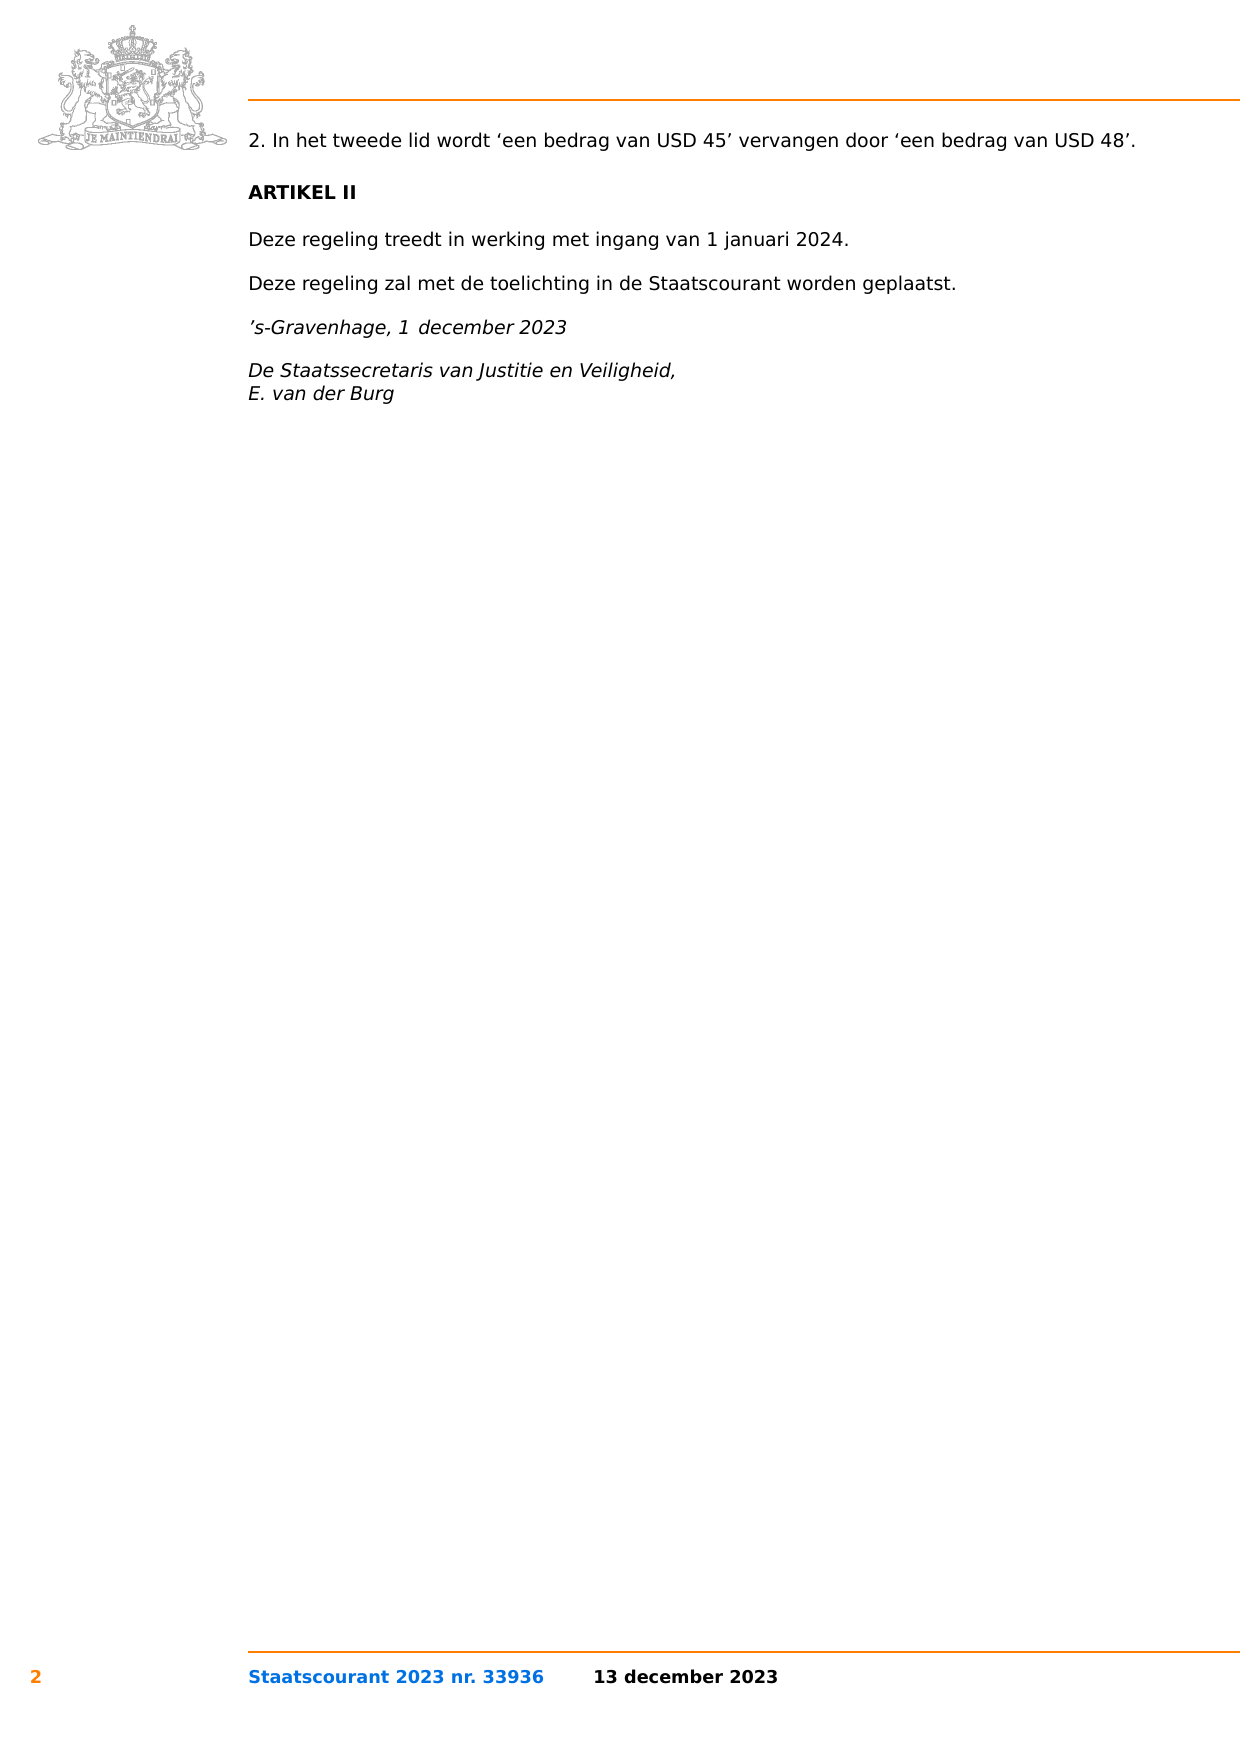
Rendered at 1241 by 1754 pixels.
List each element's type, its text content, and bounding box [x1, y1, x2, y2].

subtitle ARTIKEL II [248, 182, 1163, 204]
text Deze regeling zal met de toelichting in de Staatscourant worden geplaatst. [248, 273, 1163, 295]
picture [38, 25, 227, 150]
text ’s-Gravenhage, 1 december 2023 [248, 317, 1163, 338]
text 2. In het tweede lid wordt ‘een bedrag van USD 45’ vervangen door ‘een bedrag van USD 48’. [248, 130, 1163, 152]
text Deze regeling treedt in werking met ingang van 1 januari 2024. [248, 229, 1163, 251]
text De Staatssecretaris van Justitie en Veiligheid, E. van der Burg [248, 360, 1163, 404]
